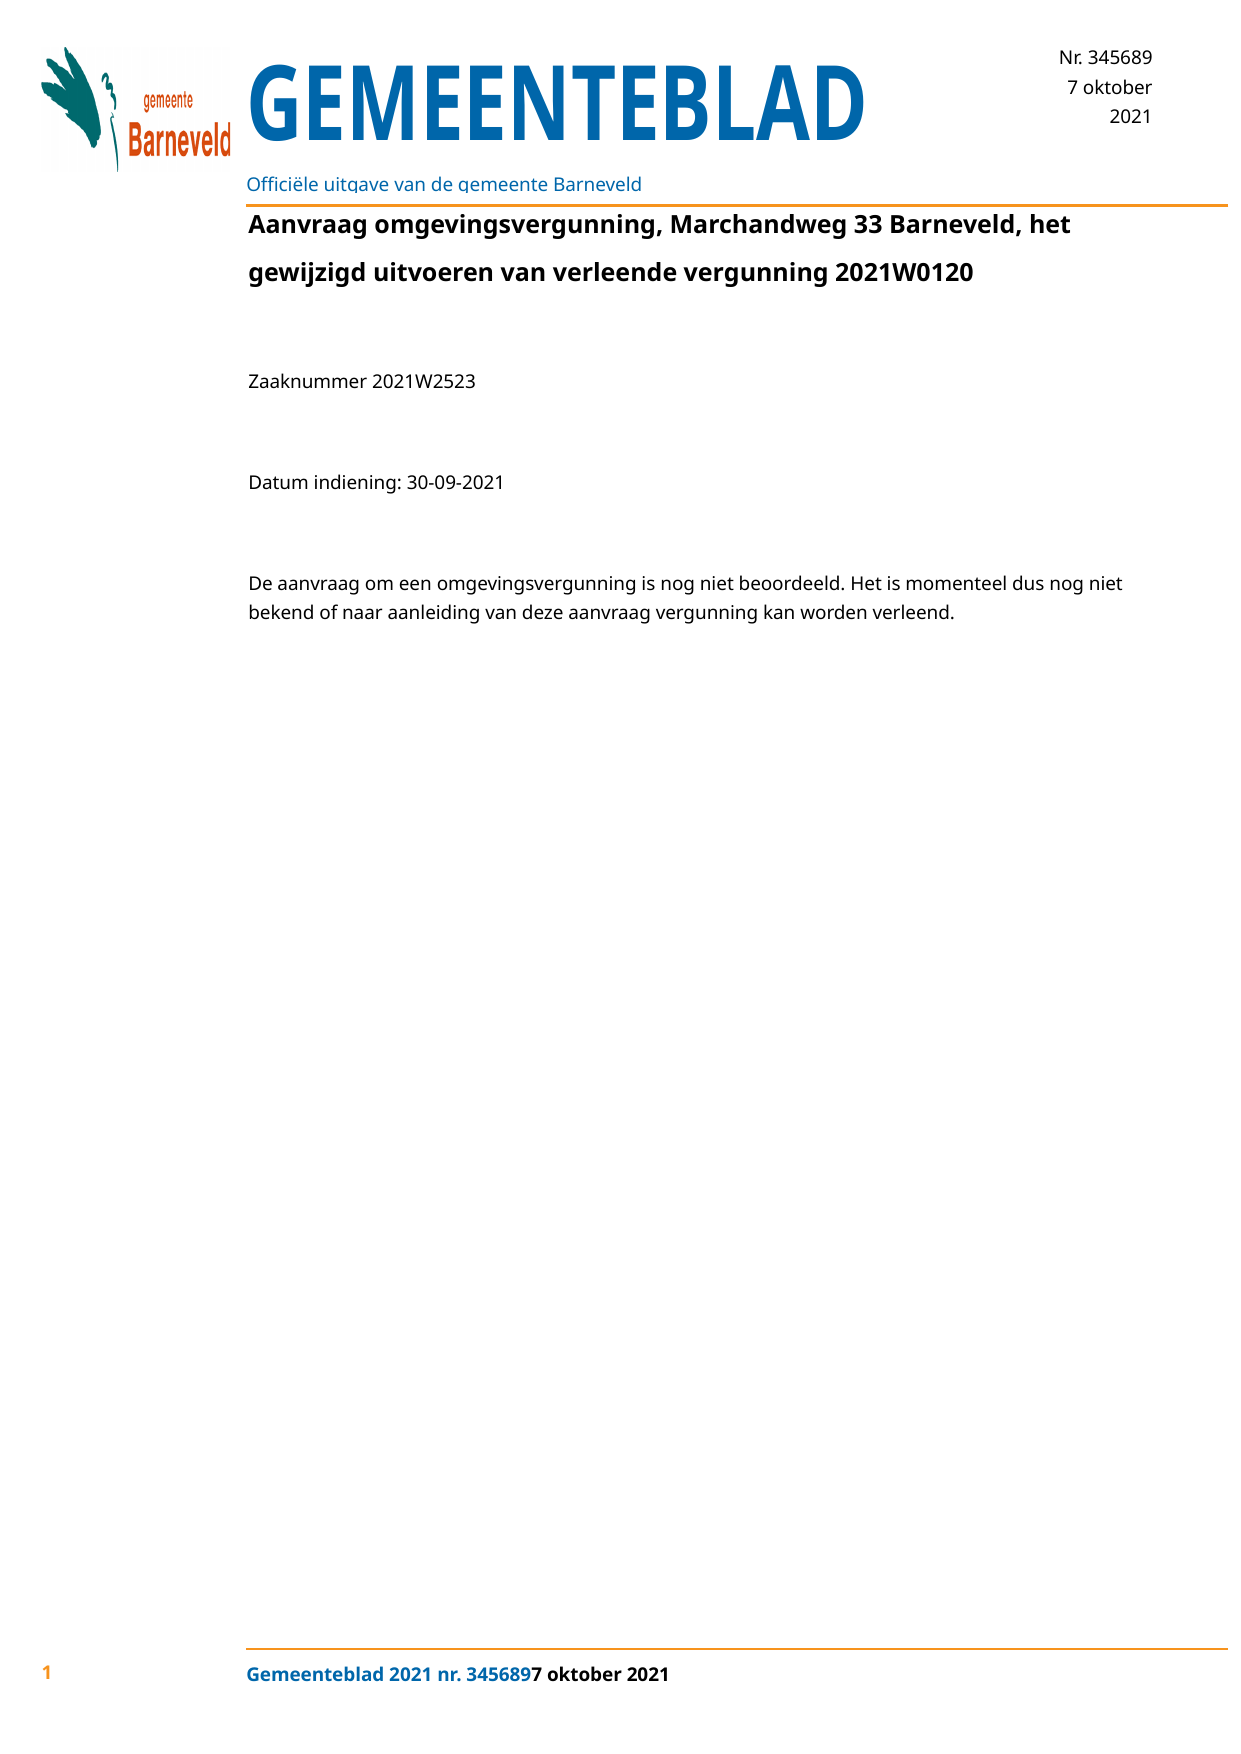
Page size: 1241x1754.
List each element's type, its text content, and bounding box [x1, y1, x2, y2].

picture [41, 47, 231, 172]
text Datum indiening: 30-09-2021 [248, 469, 1152, 495]
text De aanvraag om een omgevingsvergunning is nog niet beoordeeld. Het is momenteel dus nog niet bekend of naar aanleiding van deze aanvraag vergunning kan worden verleend. [248, 570, 1152, 625]
text Zaaknummer 2021W2523 [248, 368, 1152, 394]
text Aanvraag omgevingsvergunning, Marchandweg 33 Barneveld, het gewijzigd uitvoeren van verleende vergunning 2021W0120 [248, 207, 1152, 288]
